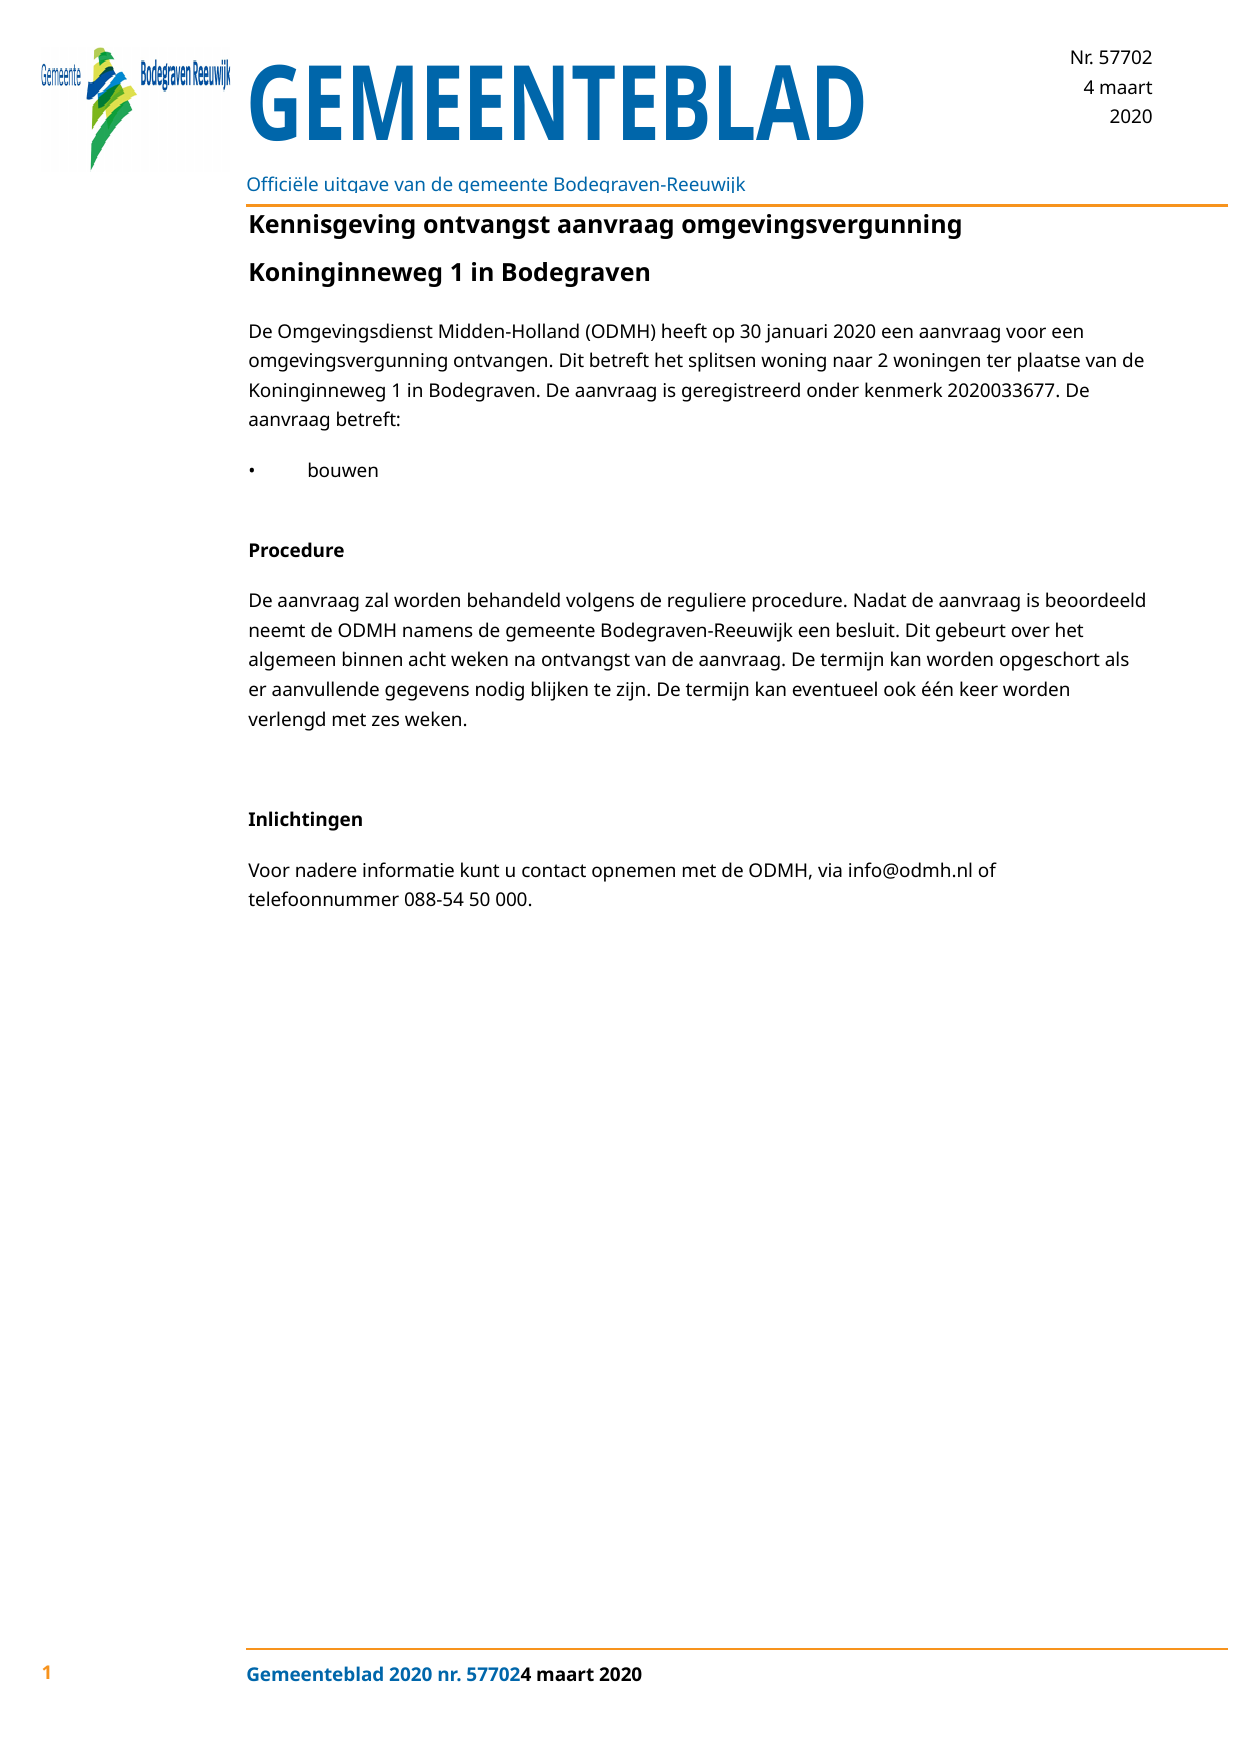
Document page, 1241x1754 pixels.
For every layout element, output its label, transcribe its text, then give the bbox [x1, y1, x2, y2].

text Voor nadere informatie kunt u contact opnemen met de ODMH, via info@odmh.nl of telefoonnummer 088-54 50 000. [248, 857, 1152, 912]
text Procedure [248, 537, 1152, 563]
list bouwen [248, 457, 1152, 483]
text Kennisgeving ontvangst aanvraag omgevingsvergunning Koninginneweg 1 in Bodegraven [248, 207, 1152, 288]
text Inlichtingen [248, 807, 1152, 832]
text De aanvraag zal worden behandeld volgens de reguliere procedure. Nadat de aanvraag is beoordeeld neemt de ODMH namens de gemeente Bodegraven-Reeuwijk een besluit. Dit gebeurt over het algemeen binnen acht weken na ontvangst van de aanvraag. De termijn kan worden opgeschort als er aanvullende gegevens nodig blijken te zijn. De termijn kan eventueel ook één keer worden verlengd met zes weken. [248, 587, 1152, 732]
picture [41, 47, 231, 172]
text De Omgevingsdienst Midden-Holland (ODMH) heeft op 30 januari 2020 een aanvraag voor een omgevingsvergunning ontvangen. Dit betreft het splitsen woning naar 2 woningen ter plaatse van de Koninginneweg 1 in Bodegraven. De aanvraag is geregistreerd onder kenmerk 2020033677. De aanvraag betreft: [248, 318, 1152, 432]
